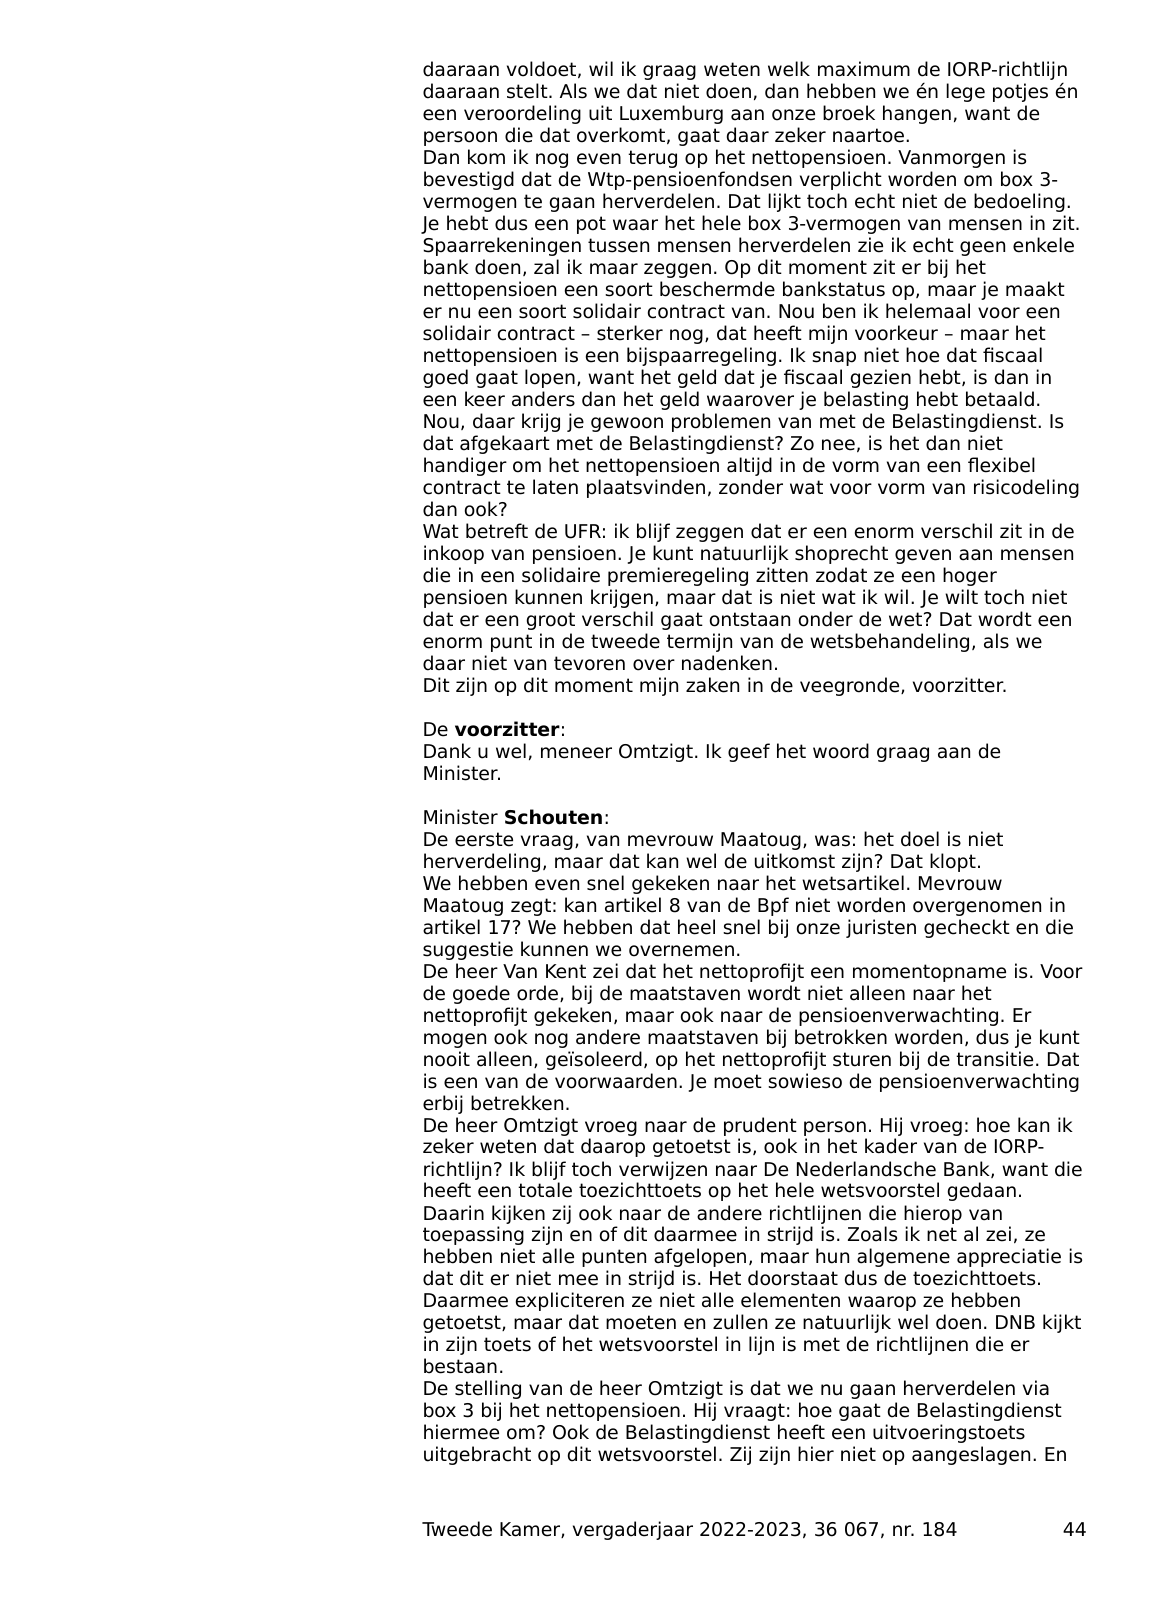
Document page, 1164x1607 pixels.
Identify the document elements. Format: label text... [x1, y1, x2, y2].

text De heer Omtzigt vroeg naar de prudent person. Hij vroeg: hoe kan ik zeker weten dat daarop getoetst is, ook in het kader van de IORP-richtlijn? Ik blijf toch verwijzen naar De Nederlandsche Bank, want die heeft een totale toezichttoets op het hele wetsvoorstel gedaan. Daarin kijken zij ook naar de andere richtlijnen die hierop van toepassing zijn en of dit daarmee in strijd is. Zoals ik net al zei, ze hebben niet alle punten afgelopen, maar hun algemene appreciatie is dat dit er niet mee in strijd is. Het doorstaat dus de toezichttoets. Daarmee expliciteren ze niet alle elementen waarop ze hebben getoetst, maar dat moeten en zullen ze natuurlijk wel doen. DNB kijkt in zijn toets of het wetsvoorstel in lijn is met de richtlijnen die er bestaan. [422, 1114, 1087, 1378]
text Wat betreft de UFR: ik blijf zeggen dat er een enorm verschil zit in de inkoop van pensioen. Je kunt natuurlijk shoprecht geven aan mensen die in een solidaire premieregeling zitten zodat ze een hoger pensioen kunnen krijgen, maar dat is niet wat ik wil. Je wilt toch niet dat er een groot verschil gaat ontstaan onder de wet? Dat wordt een enorm punt in de tweede termijn van de wetsbehandeling, als we daar niet van tevoren over nadenken. [422, 521, 1087, 674]
text De eerste vraag, van mevrouw Maatoug, was: het doel is niet herverdeling, maar dat kan wel de uitkomst zijn? Dat klopt. [422, 829, 1087, 873]
text Dan kom ik nog even terug op het nettopensioen. Vanmorgen is bevestigd dat de Wtp-pensioenfondsen verplicht worden om box 3-vermogen te gaan herverdelen. Dat lijkt toch echt niet de bedoeling. Je hebt dus een pot waar het hele box 3-vermogen van mensen in zit. Spaarrekeningen tussen mensen herverdelen zie ik echt geen enkele bank doen, zal ik maar zeggen. Op dit moment zit er bij het nettopensioen een soort beschermde bankstatus op, maar je maakt er nu een soort solidair contract van. Nou ben ik helemaal voor een solidair contract – sterker nog, dat heeft mijn voorkeur – maar het nettopensioen is een bijspaarregeling. Ik snap niet hoe dat fiscaal goed gaat lopen, want het geld dat je fiscaal gezien hebt, is dan in een keer anders dan het geld waarover je belasting hebt betaald. Nou, daar krijg je gewoon problemen van met de Belastingdienst. Is dat afgekaart met de Belastingdienst? Zo nee, is het dan niet handiger om het nettopensioen altijd in de vorm van een flexibel contract te laten plaatsvinden, zonder wat voor vorm van risicodeling dan ook? [422, 147, 1087, 521]
text Dank u wel, meneer Omtzigt. Ik geef het woord graag aan de Minister. [422, 741, 1087, 784]
text De voorzitter: [422, 719, 1087, 741]
text De heer Van Kent zei dat het nettoprofijt een momentopname is. Voor de goede orde, bij de maatstaven wordt niet alleen naar het nettoprofijt gekeken, maar ook naar de pensioenverwachting. Er mogen ook nog andere maatstaven bij betrokken worden, dus je kunt nooit alleen, geïsoleerd, op het nettoprofijt sturen bij de transitie. Dat is een van de voorwaarden. Je moet sowieso de pensioenverwachting erbij betrekken. [422, 961, 1087, 1114]
text daaraan voldoet, wil ik graag weten welk maximum de IORP-richtlijn daaraan stelt. Als we dat niet doen, dan hebben we én lege potjes én een veroordeling uit Luxemburg aan onze broek hangen, want de persoon die dat overkomt, gaat daar zeker naartoe. [422, 59, 1087, 147]
text Minister Schouten: [422, 807, 1087, 829]
text De stelling van de heer Omtzigt is dat we nu gaan herverdelen via box 3 bij het nettopensioen. Hij vraagt: hoe gaat de Belastingdienst hiermee om? Ook de Belastingdienst heeft een uitvoeringstoets uitgebracht op dit wetsvoorstel. Zij zijn hier niet op aangeslagen. En [422, 1378, 1087, 1466]
text Dit zijn op dit moment mijn zaken in de veegronde, voorzitter. [422, 674, 1087, 696]
text We hebben even snel gekeken naar het wetsartikel. Mevrouw Maatoug zegt: kan artikel 8 van de Bpf niet worden overgenomen in artikel 17? We hebben dat heel snel bij onze juristen gecheckt en die suggestie kunnen we overnemen. [422, 873, 1087, 961]
